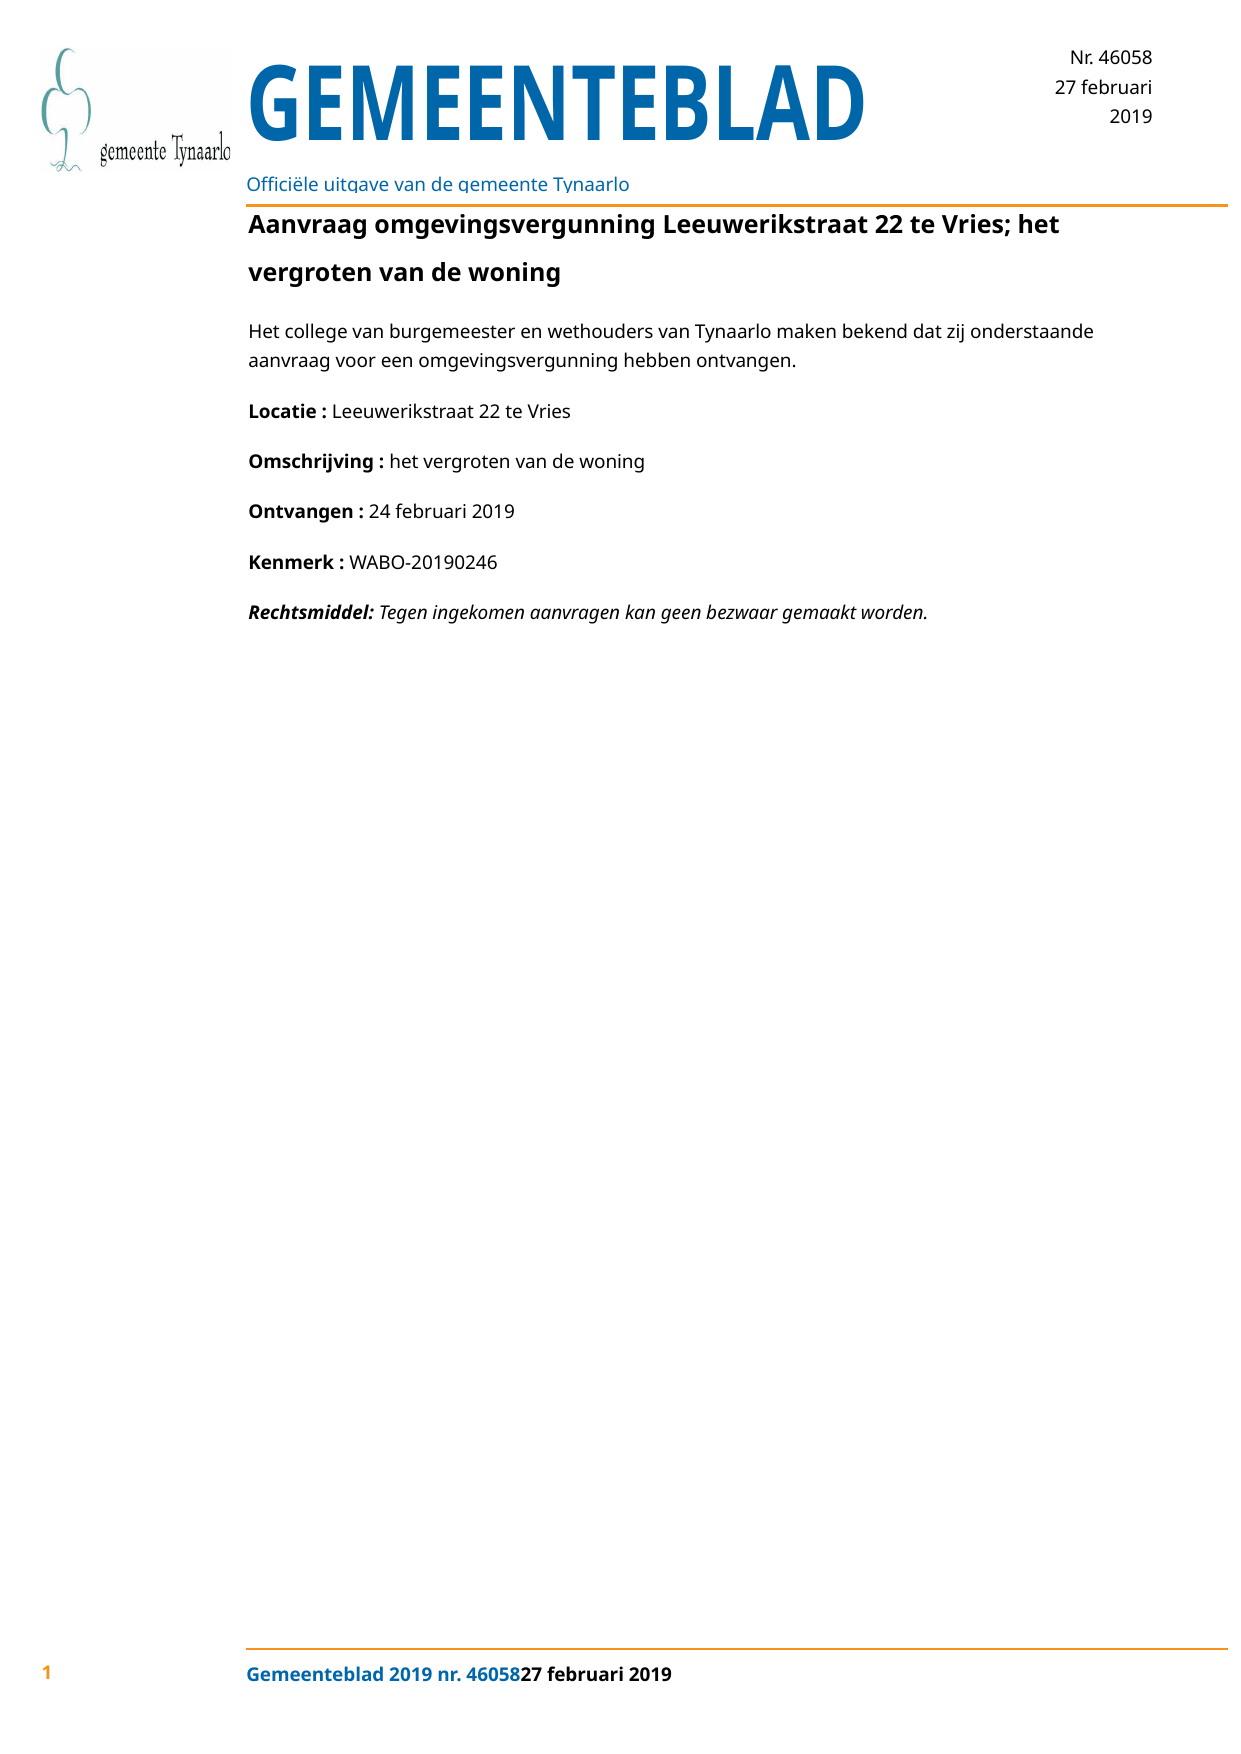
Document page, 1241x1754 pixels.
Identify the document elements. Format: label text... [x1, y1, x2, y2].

picture [41, 47, 231, 172]
text Omschrijving : het vergroten van de woning [248, 448, 1152, 474]
text Het college van burgemeester en wethouders van Tynaarlo maken bekend dat zij onderstaande aanvraag voor een omgevingsvergunning hebben ontvangen. [248, 318, 1152, 373]
text Locatie : Leeuwerikstraat 22 te Vries [248, 398, 1152, 424]
text Rechtsmiddel: Tegen ingekomen aanvragen kan geen bezwaar gemaakt worden. [248, 599, 1152, 625]
text Aanvraag omgevingsvergunning Leeuwerikstraat 22 te Vries; het vergroten van de woning [248, 207, 1152, 288]
text Kenmerk : WABO-20190246 [248, 549, 1152, 575]
text Ontvangen : 24 februari 2019 [248, 499, 1152, 524]
